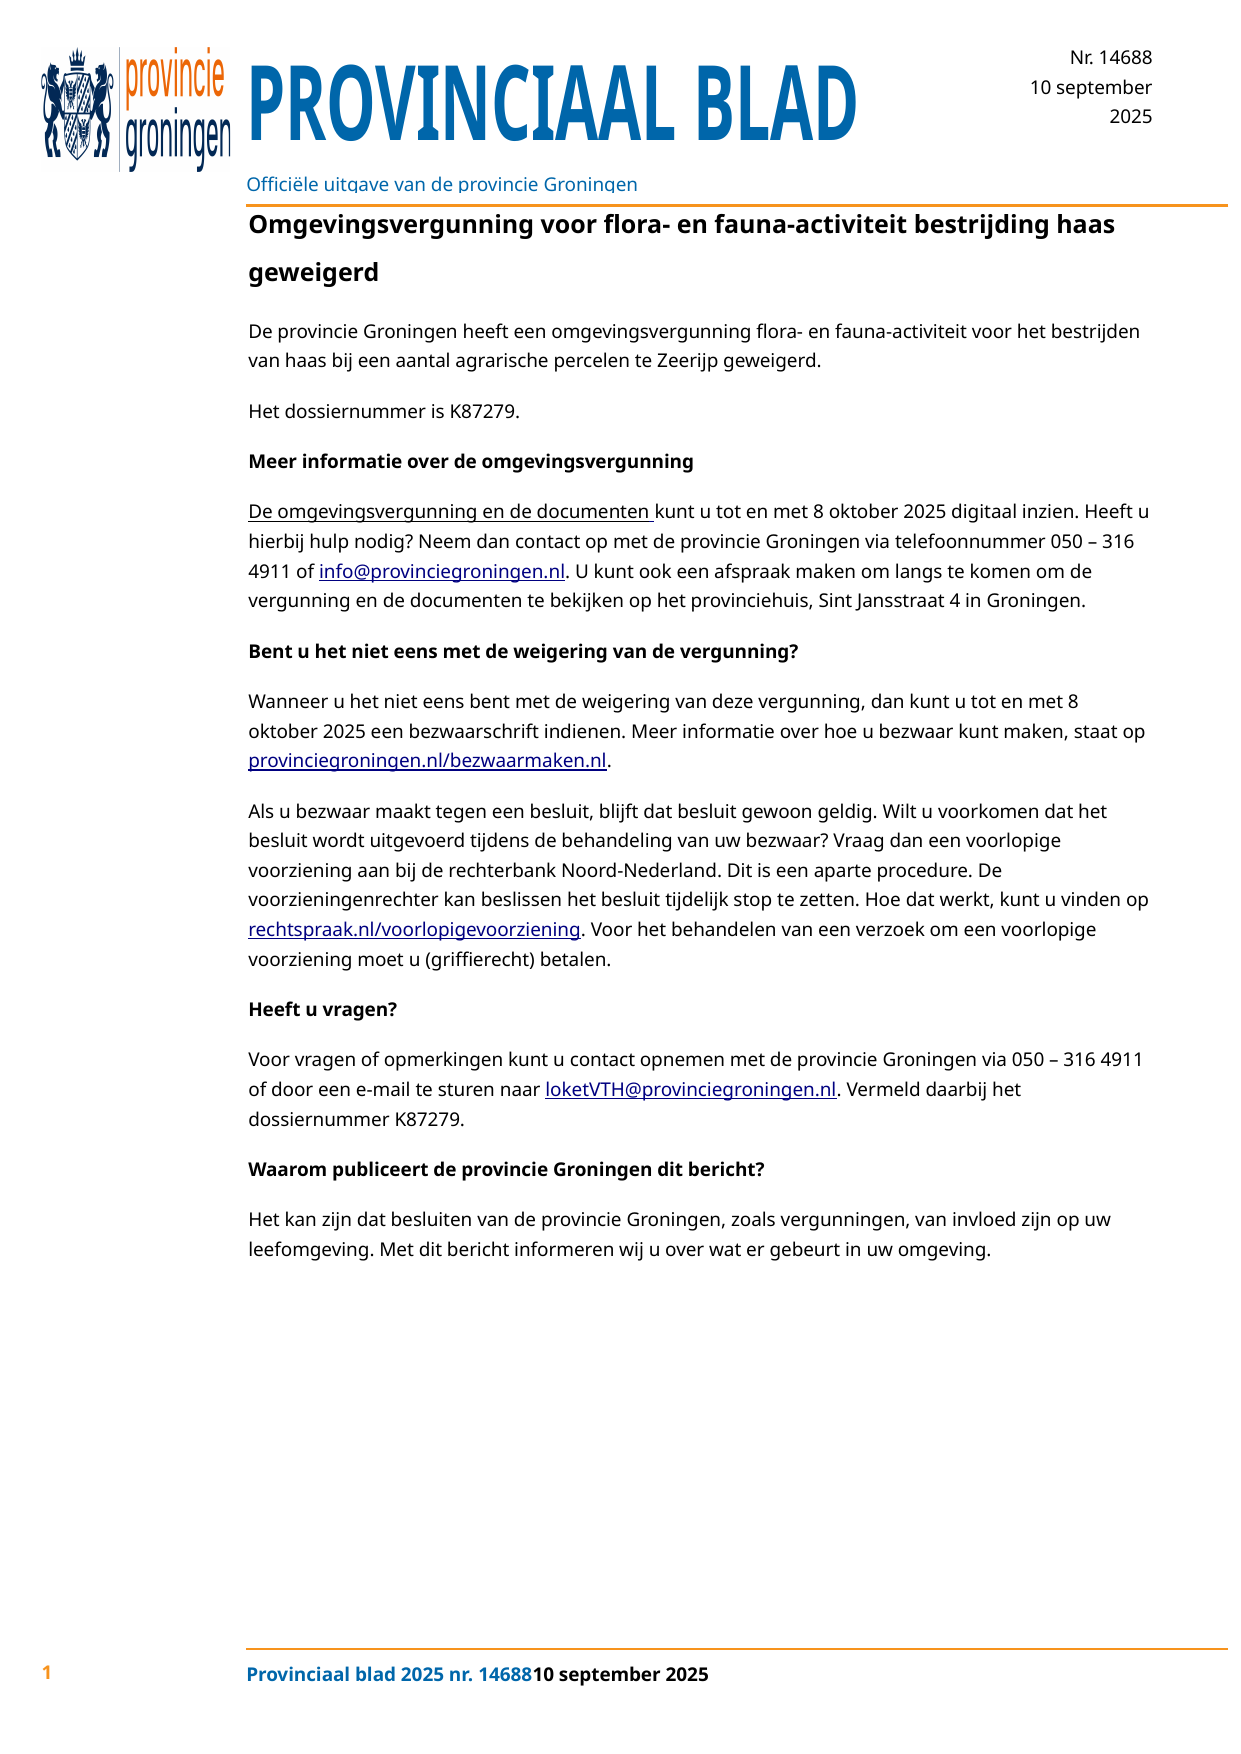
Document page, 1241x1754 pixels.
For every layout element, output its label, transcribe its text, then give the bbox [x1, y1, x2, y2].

text Het dossiernummer is K87279. [248, 398, 1152, 424]
picture [41, 47, 231, 172]
text Meer informatie over de omgevingsvergunning [248, 448, 1152, 474]
text Waarom publiceert de provincie Groningen dit bericht? [248, 1156, 1152, 1182]
text Wanneer u het niet eens bent met de weigering van deze vergunning, dan kunt u tot en met 8 oktober 2025 een bezwaarschrift indienen. Meer informatie over hoe u bezwaar kunt maken, staat op provinciegroningen.nl/bezwaarmaken.nl. [248, 688, 1152, 773]
text Als u bezwaar maakt tegen een besluit, blijft dat besluit gewoon geldig. Wilt u voorkomen dat het besluit wordt uitgevoerd tijdens de behandeling van uw bezwaar? Vraag dan een voorlopige voorziening aan bij de rechterbank Noord-Nederland. Dit is een aparte procedure. De voorzieningenrechter kan beslissen het besluit tijdelijk stop te zetten. Hoe dat werkt, kunt u vinden op rechtspraak.nl/voorlopigevoorziening. Voor het behandelen van een verzoek om een voorlopige voorziening moet u (griffierecht) betalen. [248, 798, 1152, 972]
text Omgevingsvergunning voor flora- en fauna-activiteit bestrijding haas geweigerd [248, 207, 1152, 288]
text Bent u het niet eens met de weigering van de vergunning? [248, 638, 1152, 664]
text Het kan zijn dat besluiten van de provincie Groningen, zoals vergunningen, van invloed zijn op uw leefomgeving. Met dit bericht informeren wij u over wat er gebeurt in uw omgeving. [248, 1207, 1152, 1262]
text De omgevingsvergunning en de documenten kunt u tot en met 8 oktober 2025 digitaal inzien. Heeft u hierbij hulp nodig? Neem dan contact op met de provincie Groningen via telefoonnummer 050 – 316 4911 of info@provinciegroningen.nl. U kunt ook een afspraak maken om langs te komen om de vergunning en de documenten te bekijken op het provinciehuis, Sint Jansstraat 4 in Groningen. [248, 499, 1152, 613]
text Voor vragen of opmerkingen kunt u contact opnemen met de provincie Groningen via 050 – 316 4911 of door een e-mail te sturen naar loketVTH@provinciegroningen.nl. Vermeld daarbij het dossiernummer K87279. [248, 1047, 1152, 1132]
text Heeft u vragen? [248, 996, 1152, 1022]
text De provincie Groningen heeft een omgevingsvergunning flora- en fauna-activiteit voor het bestrijden van haas bij een aantal agrarische percelen te Zeerijp geweigerd. [248, 318, 1152, 373]
